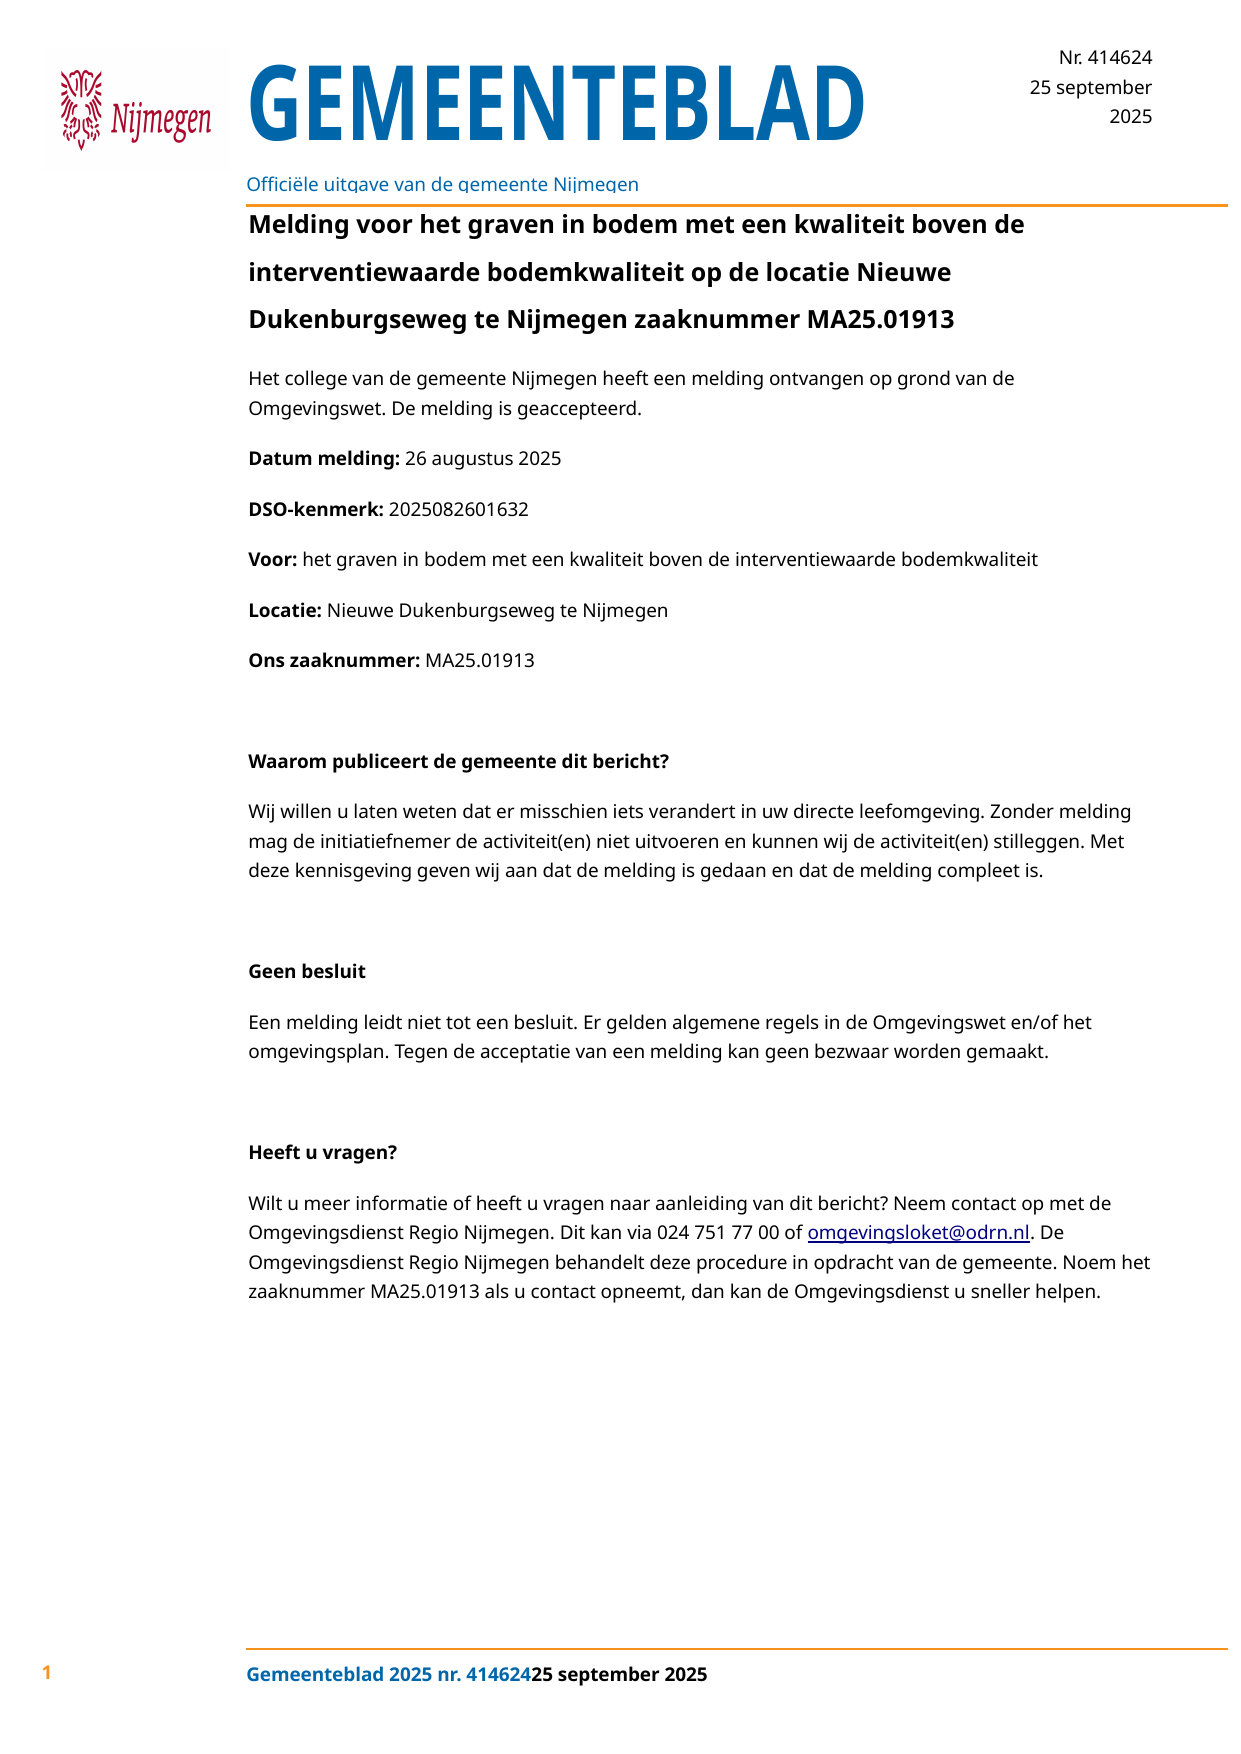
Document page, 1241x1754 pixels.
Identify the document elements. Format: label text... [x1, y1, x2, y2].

text Melding voor het graven in bodem met een kwaliteit boven de interventiewaarde bodemkwaliteit op de locatie Nieuwe Dukenburgseweg te Nijmegen zaaknummer MA25.01913 [248, 207, 1152, 336]
text Het college van de gemeente Nijmegen heeft een melding ontvangen op grond van de Omgevingswet. De melding is geaccepteerd. [248, 366, 1152, 421]
picture [41, 47, 231, 172]
text Voor: het graven in bodem met een kwaliteit boven de interventiewaarde bodemkwaliteit [248, 546, 1152, 572]
text Wilt u meer informatie of heeft u vragen naar aanleiding van dit bericht? Neem contact op met de Omgevingsdienst Regio Nijmegen. Dit kan via 024 751 77 00 of omgevingsloket@odrn.nl. De Omgevingsdienst Regio Nijmegen behandelt deze procedure in opdracht van de gemeente. Noem het zaaknummer MA25.01913 als u contact opneemt, dan kan de Omgevingsdienst u sneller helpen. [248, 1190, 1152, 1304]
text Heeft u vragen? [248, 1139, 1152, 1165]
text Waarom publiceert de gemeente dit bericht? [248, 748, 1152, 774]
text Wij willen u laten weten dat er misschien iets verandert in uw directe leefomgeving. Zonder melding mag de initiatiefnemer de activiteit(en) niet uitvoeren en kunnen wij de activiteit(en) stilleggen. Met deze kennisgeving geven wij aan dat de melding is gedaan en dat de melding compleet is. [248, 798, 1152, 883]
text Datum melding: 26 augustus 2025 [248, 446, 1152, 471]
text Een melding leidt niet tot een besluit. Er gelden algemene regels in de Omgevingswet en/of het omgevingsplan. Tegen de acceptatie van een melding kan geen bezwaar worden gemaakt. [248, 1009, 1152, 1064]
text Geen besluit [248, 958, 1152, 984]
text DSO-kenmerk: 2025082601632 [248, 496, 1152, 522]
text Ons zaaknummer: MA25.01913 [248, 647, 1152, 673]
text Locatie: Nieuwe Dukenburgseweg te Nijmegen [248, 597, 1152, 622]
